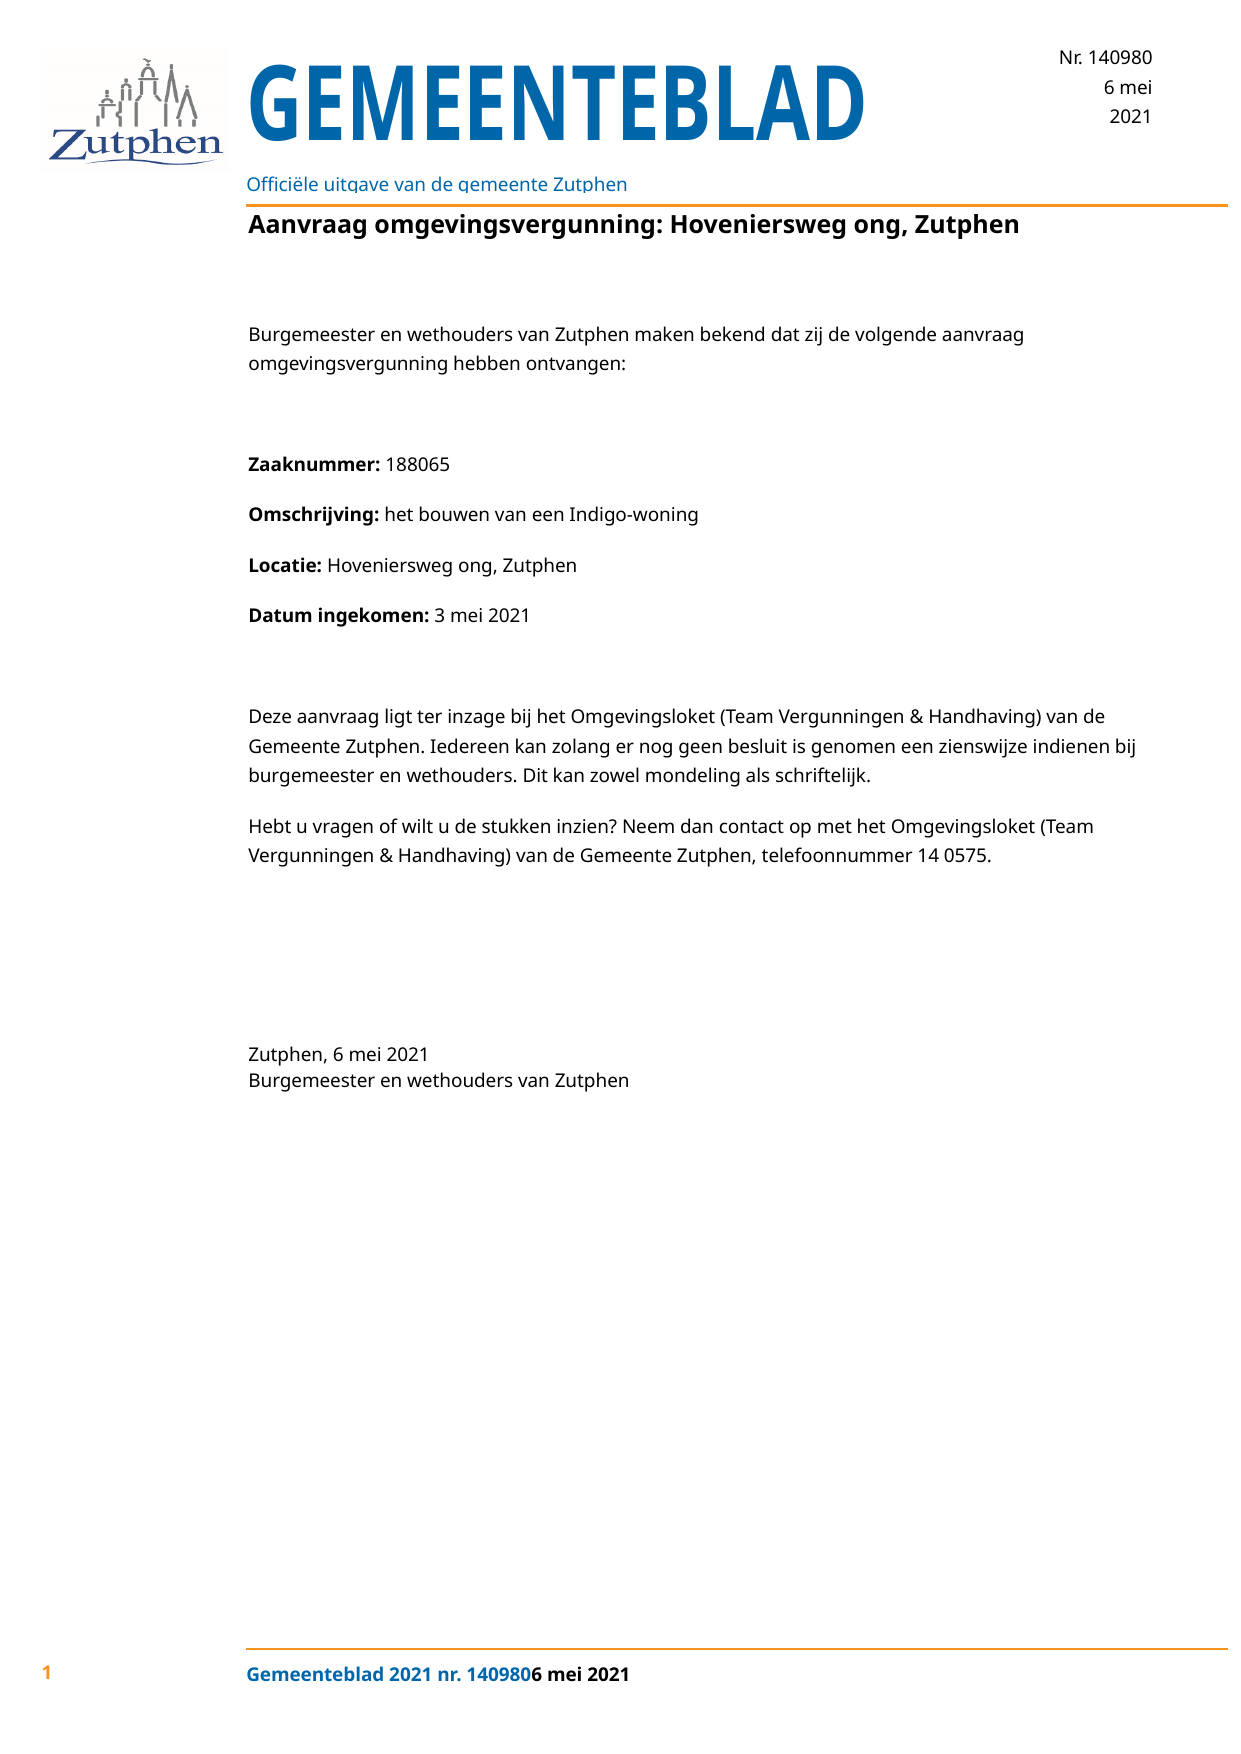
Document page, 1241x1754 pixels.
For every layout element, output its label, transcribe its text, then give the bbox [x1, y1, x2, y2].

text Deze aanvraag ligt ter inzage bij het Omgevingsloket (Team Vergunningen & Handhaving) van de Gemeente Zutphen. Iedereen kan zolang er nog geen besluit is genomen een zienswijze indienen bij burgemeester en wethouders. Dit kan zowel mondeling als schriftelijk. [248, 703, 1152, 788]
text Omschrijving: het bouwen van een Indigo-woning [248, 502, 1152, 527]
text Locatie: Hoveniersweg ong, Zutphen [248, 552, 1152, 578]
text Hebt u vragen of wilt u de stukken inzien? Neem dan contact op met het Omgevingsloket (Team Vergunningen & Handhaving) van de Gemeente Zutphen, telefoonnummer 14 0575. [248, 813, 1152, 868]
text Burgemeester en wethouders van Zutphen [248, 1067, 1152, 1093]
text Datum ingekomen: 3 mei 2021 [248, 602, 1152, 628]
picture [41, 47, 231, 172]
text Zaaknummer: 188065 [248, 451, 1152, 477]
text Burgemeester en wethouders van Zutphen maken bekend dat zij de volgende aanvraag omgevingsvergunning hebben ontvangen: [248, 321, 1152, 376]
text Zutphen, 6 mei 2021 [248, 1041, 1152, 1067]
text Aanvraag omgevingsvergunning: Hoveniersweg ong, Zutphen [248, 207, 1152, 241]
